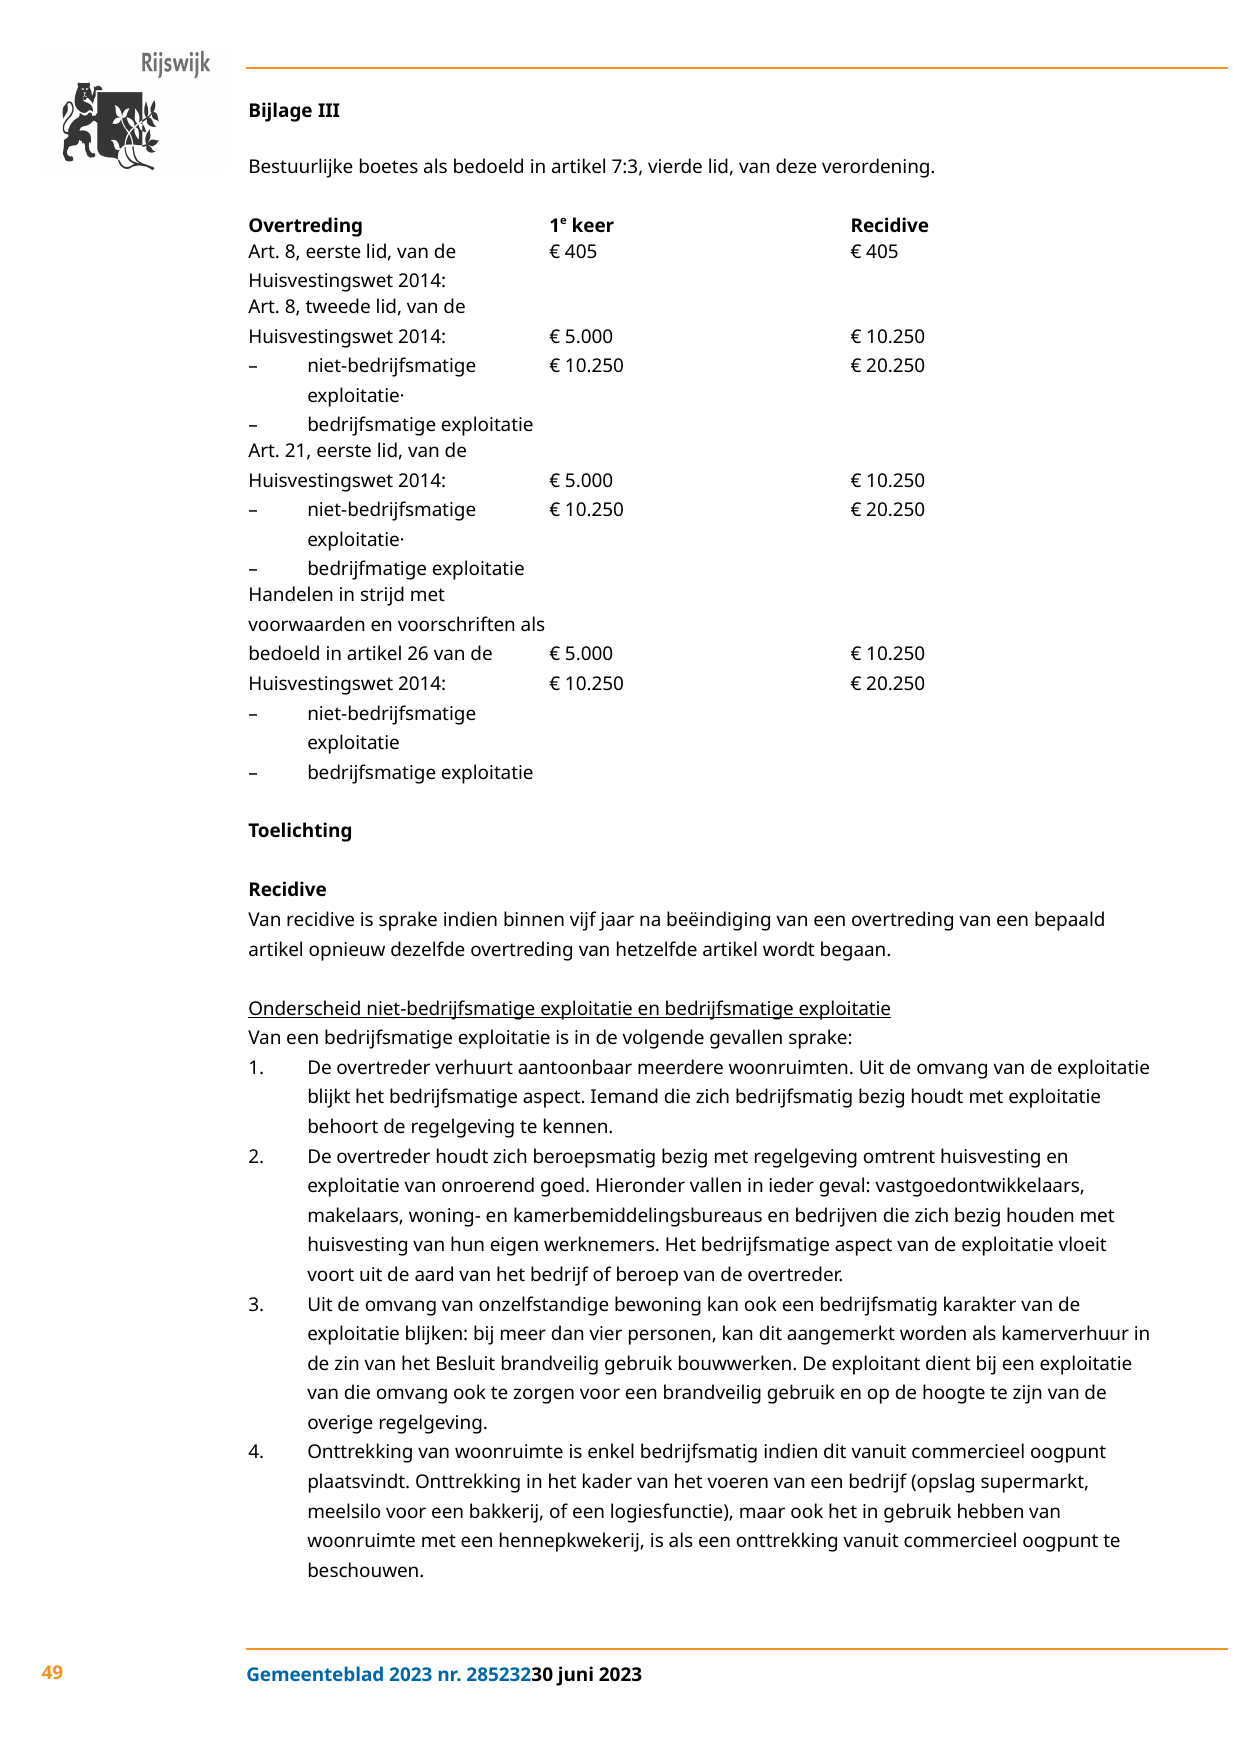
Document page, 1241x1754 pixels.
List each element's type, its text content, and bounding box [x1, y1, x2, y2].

list Onttrekking van woonruimte is enkel bedrijfsmatig indien dit vanuit commercieel oogpunt plaatsvindt. Onttrekking in het kader van het voeren van een bedrijf (opslag supermarkt, meelsilo voor een bakkerij, of een logiesfunctie), maar ook het in gebruik hebben van woonruimte met een hennepkwekerij, is als een onttrekking vanuit commercieel oogpunt te beschouwen. [248, 1439, 1152, 1583]
list De overtreder verhuurt aantoonbaar meerdere woonruimten. Uit de omvang van de exploitatie blijkt het bedrijfsmatige aspect. Iemand die zich bedrijfsmatig bezig houdt met exploitatie behoort de regelgeving te kennen. [248, 1054, 1152, 1139]
text Onderscheid niet-bedrijfsmatige exploitatie en bedrijfsmatige exploitatie [248, 995, 1152, 1021]
text Bestuurlijke boetes als bedoeld in artikel 7:3, vierde lid, van deze verordening. [248, 153, 1152, 179]
table_cell € 10.250 € 20.250 [850, 293, 1152, 437]
table_cell Art. 8, tweede lid, van de Huisvestingswet 2014: niet-bedrijfsmatige exploitatie· bedrijfsmatige exploitatie [248, 293, 549, 437]
picture [41, 47, 231, 172]
table_cell € 405 [549, 238, 850, 293]
list Uit de omvang van onzelfstandige bewoning kan ook een bedrijfsmatig karakter van de exploitatie blijken: bij meer dan vier personen, kan dit aangemerkt worden als kamerverhuur in de zin van het Besluit brandveilig gebruik bouwwerken. De exploitant dient bij een exploitatie van die omvang ook te zorgen voor een brandveilig gebruik en op de hoogte te zijn van de overige regelgeving. [248, 1291, 1152, 1435]
text Recidive [248, 877, 1152, 902]
table_cell Art. 21, eerste lid, van de Huisvestingswet 2014: niet-bedrijfsmatige exploitatie· bedrijfmatige exploitatie [248, 437, 549, 581]
text Van een bedrijfsmatige exploitatie is in de volgende gevallen sprake: [248, 1024, 1152, 1050]
table_cell € 10.250 € 20.250 [850, 437, 1152, 581]
text Van recidive is sprake indien binnen vijf jaar na beëindiging van een overtreding van een bepaald artikel opnieuw dezelfde overtreding van hetzelfde artikel wordt begaan. [248, 906, 1152, 961]
table_header Overtreding [248, 212, 549, 238]
list De overtreder houdt zich beroepsmatig bezig met regelgeving omtrent huisvesting en exploitatie van onroerend goed. Hieronder vallen in ieder geval: vastgoedontwikkelaars, makelaars, woning- en kamerbemiddelingsbureaus en bedrijven die zich bezig houden met huisvesting van hun eigen werknemers. Het bedrijfsmatige aspect van de exploitatie vloeit voort uit de aard van het bedrijf of beroep van de overtreder. [248, 1143, 1152, 1287]
table_header Recidive [850, 212, 1152, 238]
table_cell Handelen in strijd met voorwaarden en voorschriften als bedoeld in artikel 26 van de Huisvestingswet 2014: niet-bedrijfsmatige exploitatie bedrijfsmatige exploitatie [248, 581, 549, 784]
table_cell € 5.000 € 10.250 [549, 581, 850, 784]
text Bijlage III [248, 95, 1152, 123]
table_cell Art. 8, eerste lid, van de Huisvestingswet 2014: [248, 238, 549, 293]
text Toelichting [248, 817, 1152, 843]
table_cell € 405 [850, 238, 1152, 293]
table_header 1e keer [549, 212, 850, 238]
table_cell € 5.000 € 10.250 [549, 293, 850, 437]
table_cell € 10.250 € 20.250 [850, 581, 1152, 784]
table_cell € 5.000 € 10.250 [549, 437, 850, 581]
